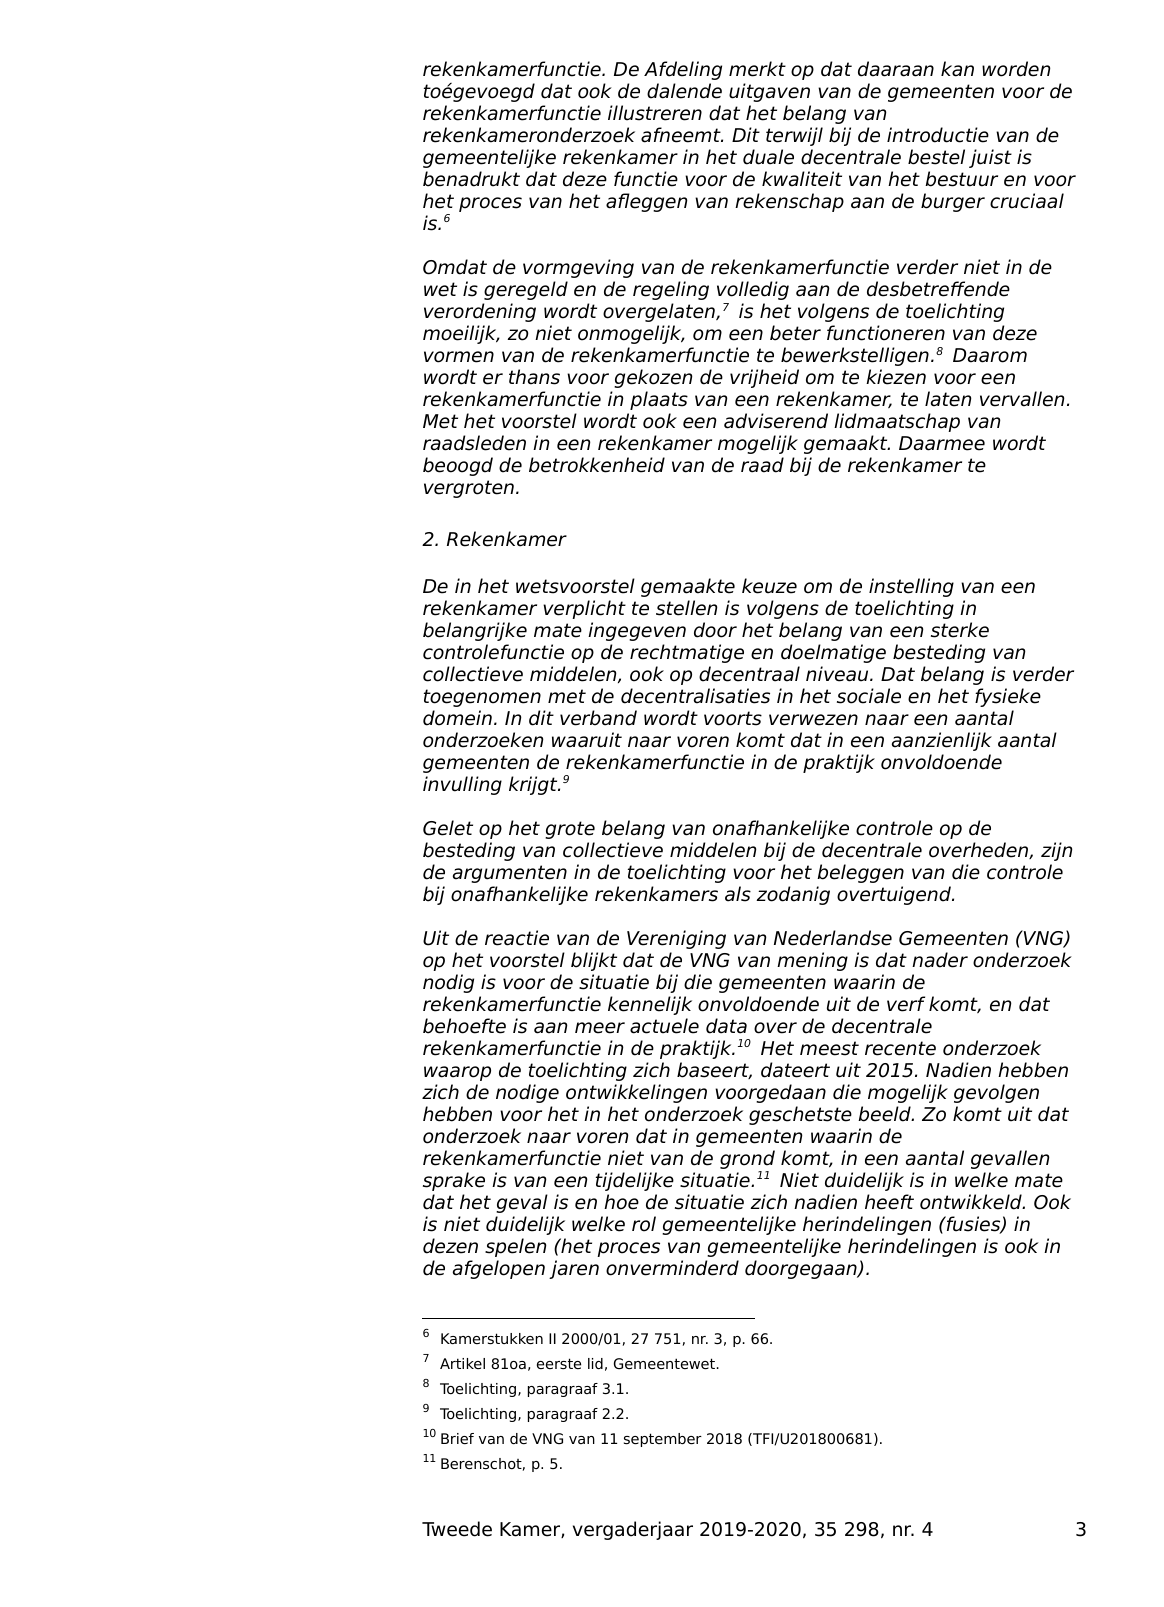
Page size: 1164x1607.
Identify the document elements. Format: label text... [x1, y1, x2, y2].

text Artikel 81oa, eerste lid, Gemeentewet. [422, 1352, 1087, 1374]
text Toelichting, paragraaf 2.2. [422, 1402, 1087, 1424]
text Brief van de VNG van 11 september 2018 (TFI/U201800681). [422, 1427, 1087, 1449]
text Kamerstukken II 2000/01, 27 751, nr. 3, p. 66. [422, 1327, 1087, 1349]
text Toelichting, paragraaf 3.1. [422, 1377, 1087, 1399]
text rekenkamerfunctie. De Afdeling merkt op dat daaraan kan worden toégevoegd dat ook de dalende uitgaven van de gemeenten voor de rekenkamerfunctie illustreren dat het belang van rekenkameronderzoek afneemt. Dit terwijl bij de introductie van de gemeentelijke rekenkamer in het duale decentrale bestel juist is benadrukt dat deze functie voor de kwaliteit van het bestuur en voor het proces van het afleggen van rekenschap aan de burger cruciaal is. [422, 59, 1087, 235]
text Gelet op het grote belang van onafhankelijke controle op de besteding van collectieve middelen bij de decentrale overheden, zijn de argumenten in de toelichting voor het beleggen van die controle bij onafhankelijke rekenkamers als zodanig overtuigend. [422, 818, 1087, 906]
text Berenschot, p. 5. [422, 1452, 1087, 1474]
text Uit de reactie van de Vereniging van Nederlandse Gemeenten (VNG) op het voorstel blijkt dat de VNG van mening is dat nader onderzoek nodig is voor de situatie bij die gemeenten waarin de rekenkamerfunctie kennelijk onvoldoende uit de verf komt, en dat behoefte is aan meer actuele data over de decentrale rekenkamerfunctie in de praktijk. Het meest recente onderzoek waarop de toelichting zich baseert, dateert uit 2015. Nadien hebben zich de nodige ontwikkelingen voorgedaan die mogelijk gevolgen hebben voor het in het onderzoek geschetste beeld. Zo komt uit dat onderzoek naar voren dat in gemeenten waarin de rekenkamerfunctie niet van de grond komt, in een aantal gevallen sprake is van een tijdelijke situatie. Niet duidelijk is in welke mate dat het geval is en hoe de situatie zich nadien heeft ontwikkeld. Ook is niet duidelijk welke rol gemeentelijke herindelingen (fusies) in dezen spelen (het proces van gemeentelijke herindelingen is ook in de afgelopen jaren onverminderd doorgegaan). [422, 928, 1087, 1279]
text De in het wetsvoorstel gemaakte keuze om de instelling van een rekenkamer verplicht te stellen is volgens de toelichting in belangrijke mate ingegeven door het belang van een sterke controlefunctie op de rechtmatige en doelmatige besteding van collectieve middelen, ook op decentraal niveau. Dat belang is verder toegenomen met de decentralisaties in het sociale en het fysieke domein. In dit verband wordt voorts verwezen naar een aantal onderzoeken waaruit naar voren komt dat in een aanzienlijk aantal gemeenten de rekenkamerfunctie in de praktijk onvoldoende invulling krijgt. [422, 576, 1087, 796]
text Omdat de vormgeving van de rekenkamerfunctie verder niet in de wet is geregeld en de regeling volledig aan de desbetreffende verordening wordt overgelaten, is het volgens de toelichting moeilijk, zo niet onmogelijk, om een beter functioneren van deze vormen van de rekenkamerfunctie te bewerkstelligen. Daarom wordt er thans voor gekozen de vrijheid om te kiezen voor een rekenkamerfunctie in plaats van een rekenkamer, te laten vervallen. Met het voorstel wordt ook een adviserend lidmaatschap van raadsleden in een rekenkamer mogelijk gemaakt. Daarmee wordt beoogd de betrokkenheid van de raad bij de rekenkamer te vergroten. [422, 257, 1087, 499]
subtitle 2. Rekenkamer [422, 529, 1087, 551]
